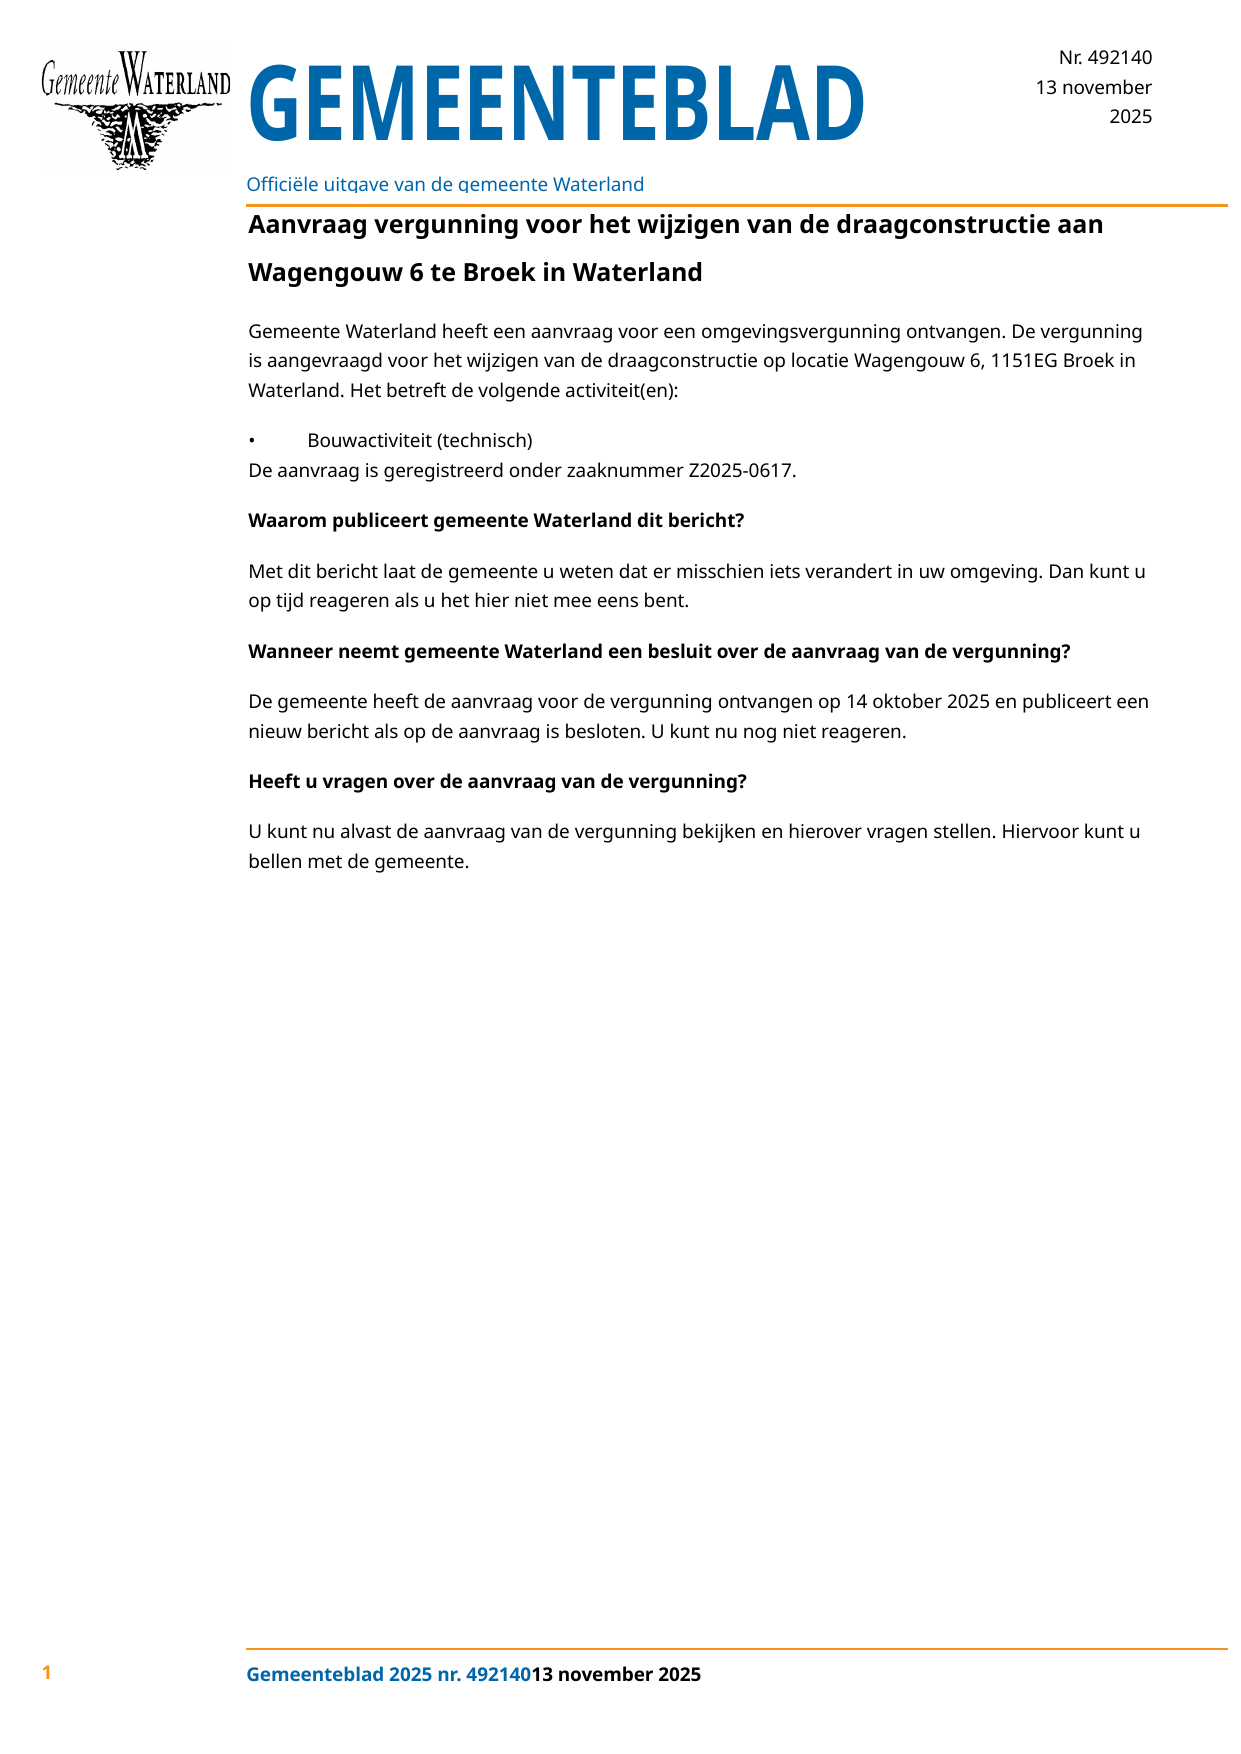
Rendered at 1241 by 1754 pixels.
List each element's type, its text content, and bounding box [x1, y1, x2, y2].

text De gemeente heeft de aanvraag voor de vergunning ontvangen op 14 oktober 2025 en publiceert een nieuw bericht als op de aanvraag is besloten. U kunt nu nog niet reageren. [248, 688, 1152, 744]
text U kunt nu alvast de aanvraag van de vergunning bekijken en hierover vragen stellen. Hiervoor kunt u bellen met de gemeente. [248, 819, 1152, 874]
text Met dit bericht laat de gemeente u weten dat er misschien iets verandert in uw omgeving. Dan kunt u op tijd reageren als u het hier niet mee eens bent. [248, 558, 1152, 613]
list Bouwactiviteit (technisch) [248, 427, 1152, 453]
text Waarom publiceert gemeente Waterland dit bericht? [248, 507, 1152, 533]
text Gemeente Waterland heeft een aanvraag voor een omgevingsvergunning ontvangen. De vergunning is aangevraagd voor het wijzigen van de draagconstructie op locatie Wagengouw 6, 1151EG Broek in Waterland. Het betreft de volgende activiteit(en): [248, 318, 1152, 403]
text Wanneer neemt gemeente Waterland een besluit over de aanvraag van de vergunning? [248, 638, 1152, 664]
picture [41, 47, 231, 172]
text Heeft u vragen over de aanvraag van de vergunning? [248, 768, 1152, 794]
text Aanvraag vergunning voor het wijzigen van de draagconstructie aan Wagengouw 6 te Broek in Waterland [248, 207, 1152, 288]
text De aanvraag is geregistreerd onder zaaknummer Z2025-0617. [248, 457, 1152, 483]
